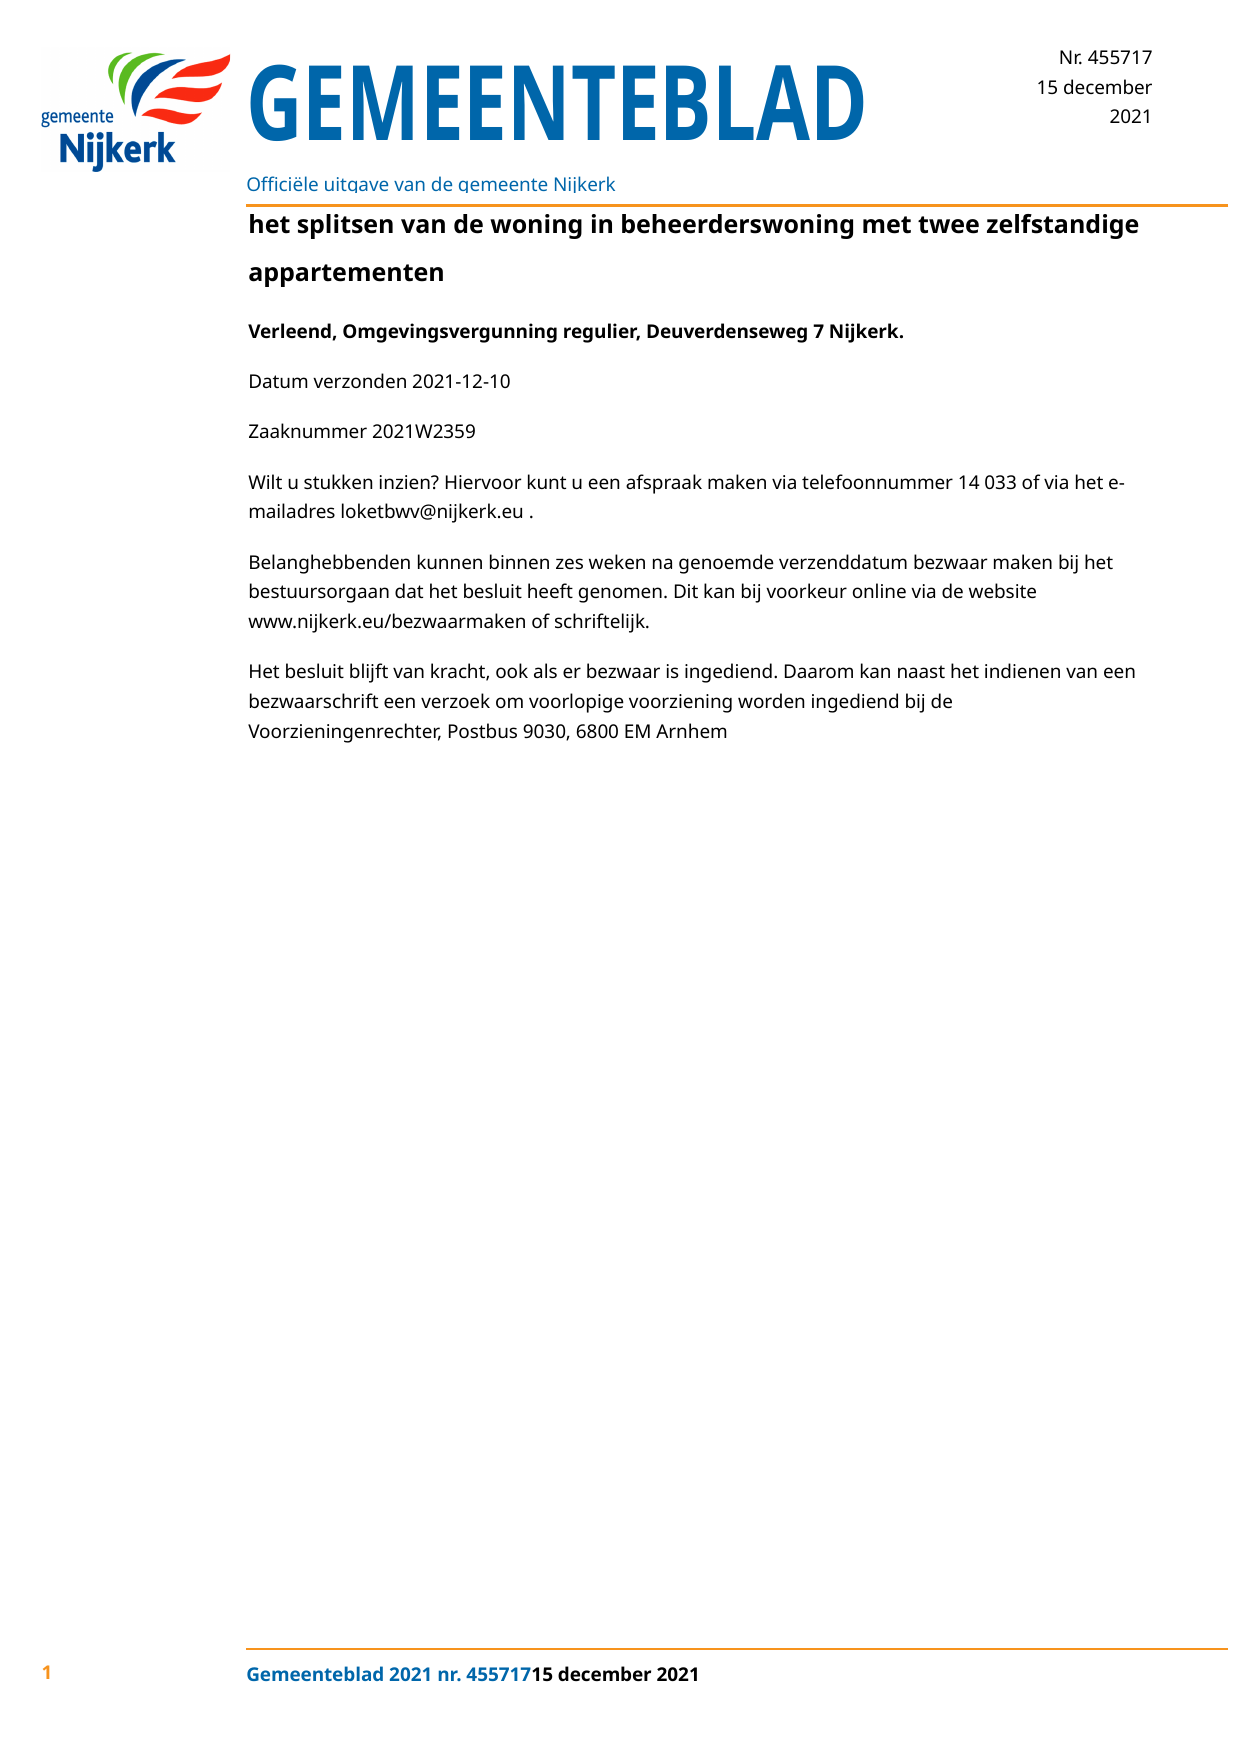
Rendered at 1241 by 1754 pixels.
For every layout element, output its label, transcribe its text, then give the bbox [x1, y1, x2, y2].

text Verleend, Omgevingsvergunning regulier, Deuverdenseweg 7 Nijkerk. [248, 318, 1152, 344]
text Belanghebbenden kunnen binnen zes weken na genoemde verzenddatum bezwaar maken bij het bestuursorgaan dat het besluit heeft genomen. Dit kan bij voorkeur online via de website www.nijkerk.eu/bezwaarmaken of schriftelijk. [248, 549, 1152, 634]
text het splitsen van de woning in beheerderswoning met twee zelfstandige appartementen [248, 207, 1152, 288]
text Het besluit blijft van kracht, ook als er bezwaar is ingediend. Daarom kan naast het indienen van een bezwaarschrift een verzoek om voorlopige voorziening worden ingediend bij de Voorzieningenrechter, Postbus 9030, 6800 EM Arnhem [248, 659, 1152, 744]
text Zaaknummer 2021W2359 [248, 419, 1152, 444]
text Datum verzonden 2021-12-10 [248, 368, 1152, 394]
text Wilt u stukken inzien? Hiervoor kunt u een afspraak maken via telefoonnummer 14 033 of via het e-mailadres loketbwv@nijkerk.eu . [248, 469, 1152, 524]
picture [41, 47, 231, 172]
